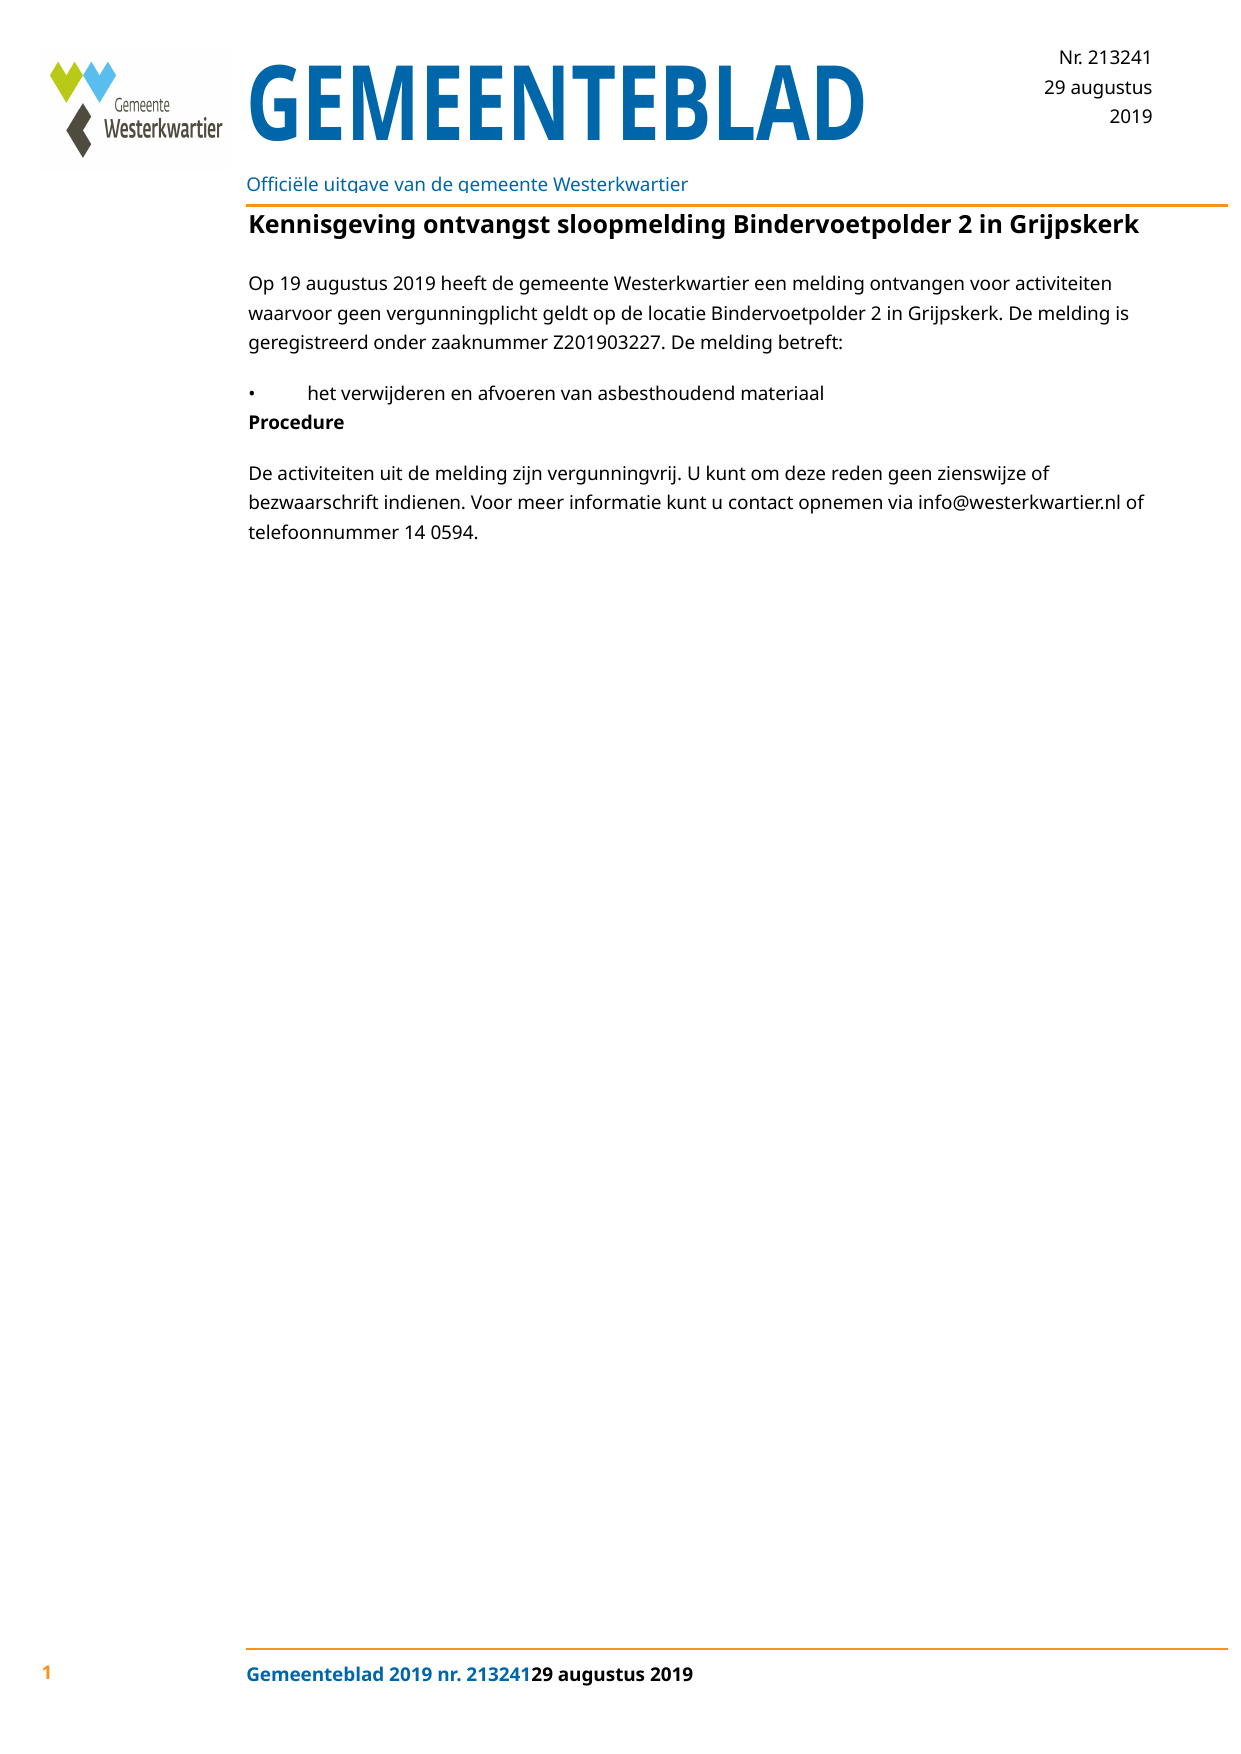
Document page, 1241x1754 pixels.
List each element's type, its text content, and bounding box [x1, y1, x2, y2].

text Procedure [248, 409, 1152, 435]
text Op 19 augustus 2019 heeft de gemeente Westerkwartier een melding ontvangen voor activiteiten waarvoor geen vergunningplicht geldt op de locatie Bindervoetpolder 2 in Grijpskerk. De melding is geregistreerd onder zaaknummer Z201903227. De melding betreft: [248, 270, 1152, 355]
picture [41, 47, 231, 172]
list het verwijderen en afvoeren van asbesthoudend materiaal [248, 380, 1152, 406]
text Kennisgeving ontvangst sloopmelding Bindervoetpolder 2 in Grijpskerk [248, 207, 1152, 241]
text De activiteiten uit de melding zijn vergunningvrij. U kunt om deze reden geen zienswijze of bezwaarschrift indienen. Voor meer informatie kunt u contact opnemen via info@westerkwartier.nl of telefoonnummer 14 0594. [248, 460, 1152, 545]
